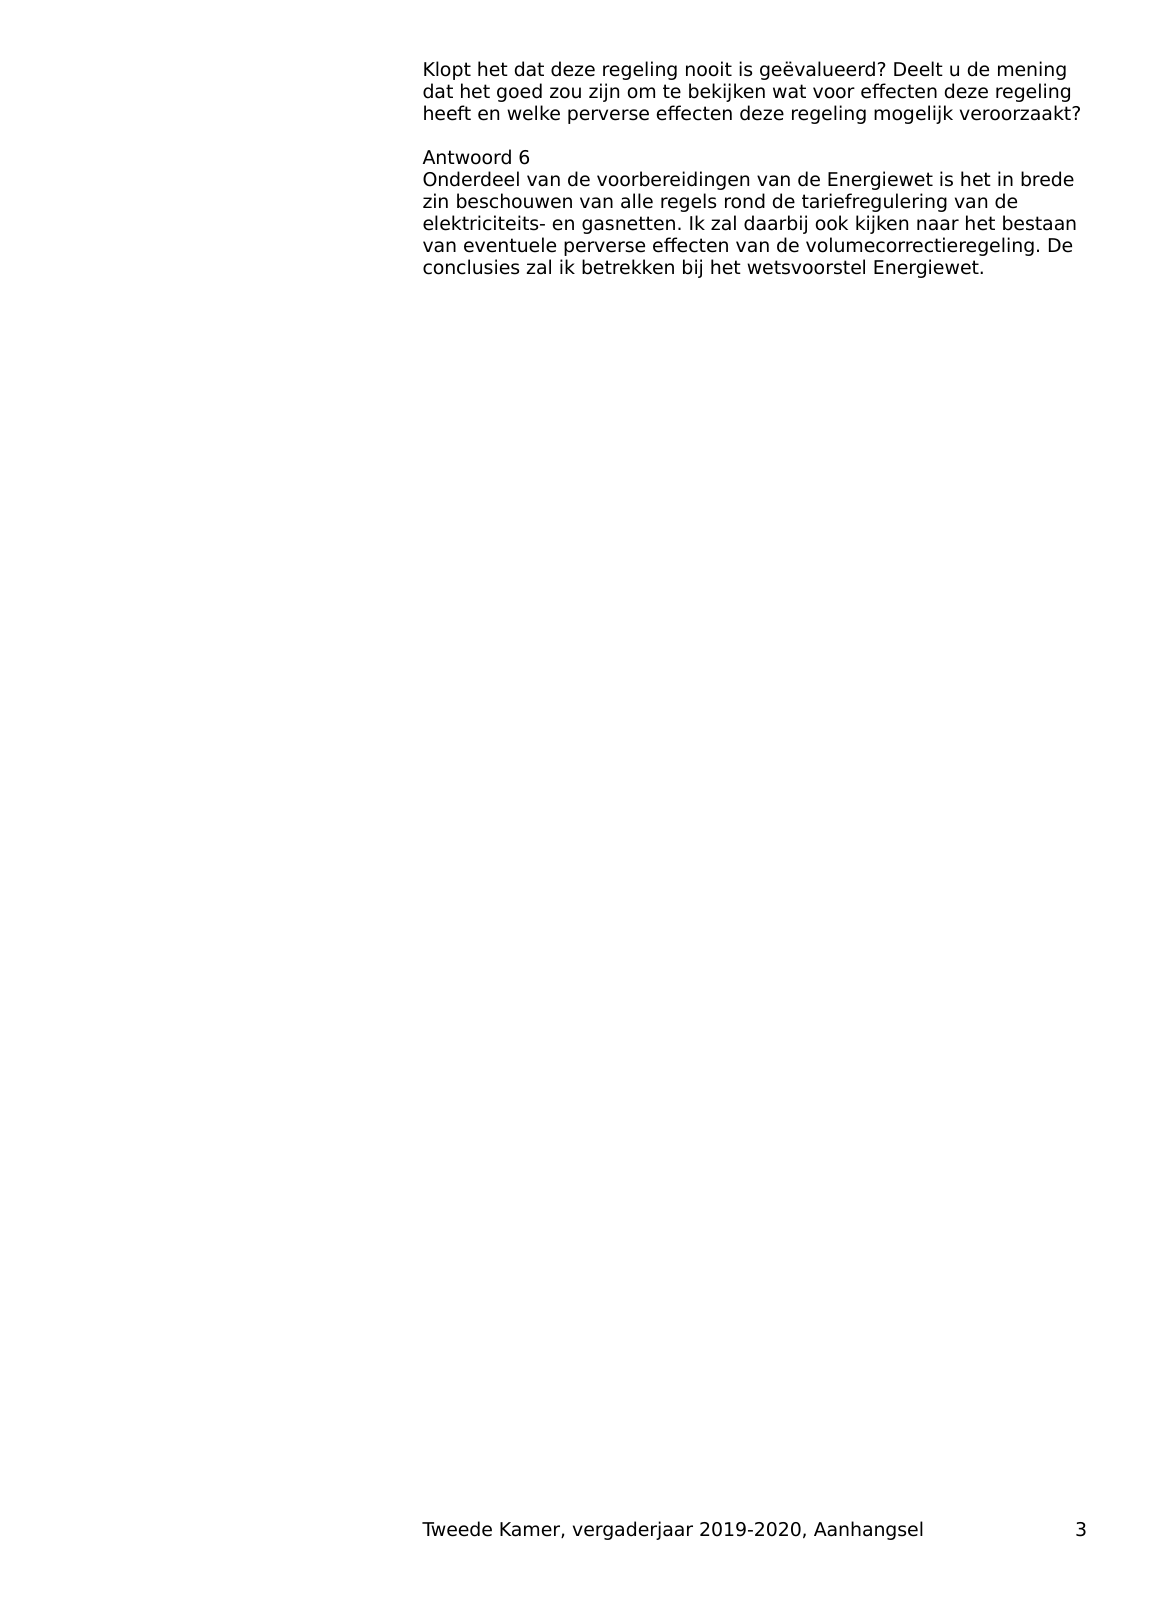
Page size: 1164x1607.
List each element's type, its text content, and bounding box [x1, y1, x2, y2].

text Antwoord 6 [422, 147, 1087, 169]
text Klopt het dat deze regeling nooit is geëvalueerd? Deelt u de mening dat het goed zou zijn om te bekijken wat voor effecten deze regeling heeft en welke perverse effecten deze regeling mogelijk veroorzaakt? [422, 59, 1087, 125]
text Onderdeel van de voorbereidingen van de Energiewet is het in brede zin beschouwen van alle regels rond de tariefregulering van de elektriciteits- en gasnetten. Ik zal daarbij ook kijken naar het bestaan van eventuele perverse effecten van de volumecorrectieregeling. De conclusies zal ik betrekken bij het wetsvoorstel Energiewet. [422, 169, 1087, 279]
